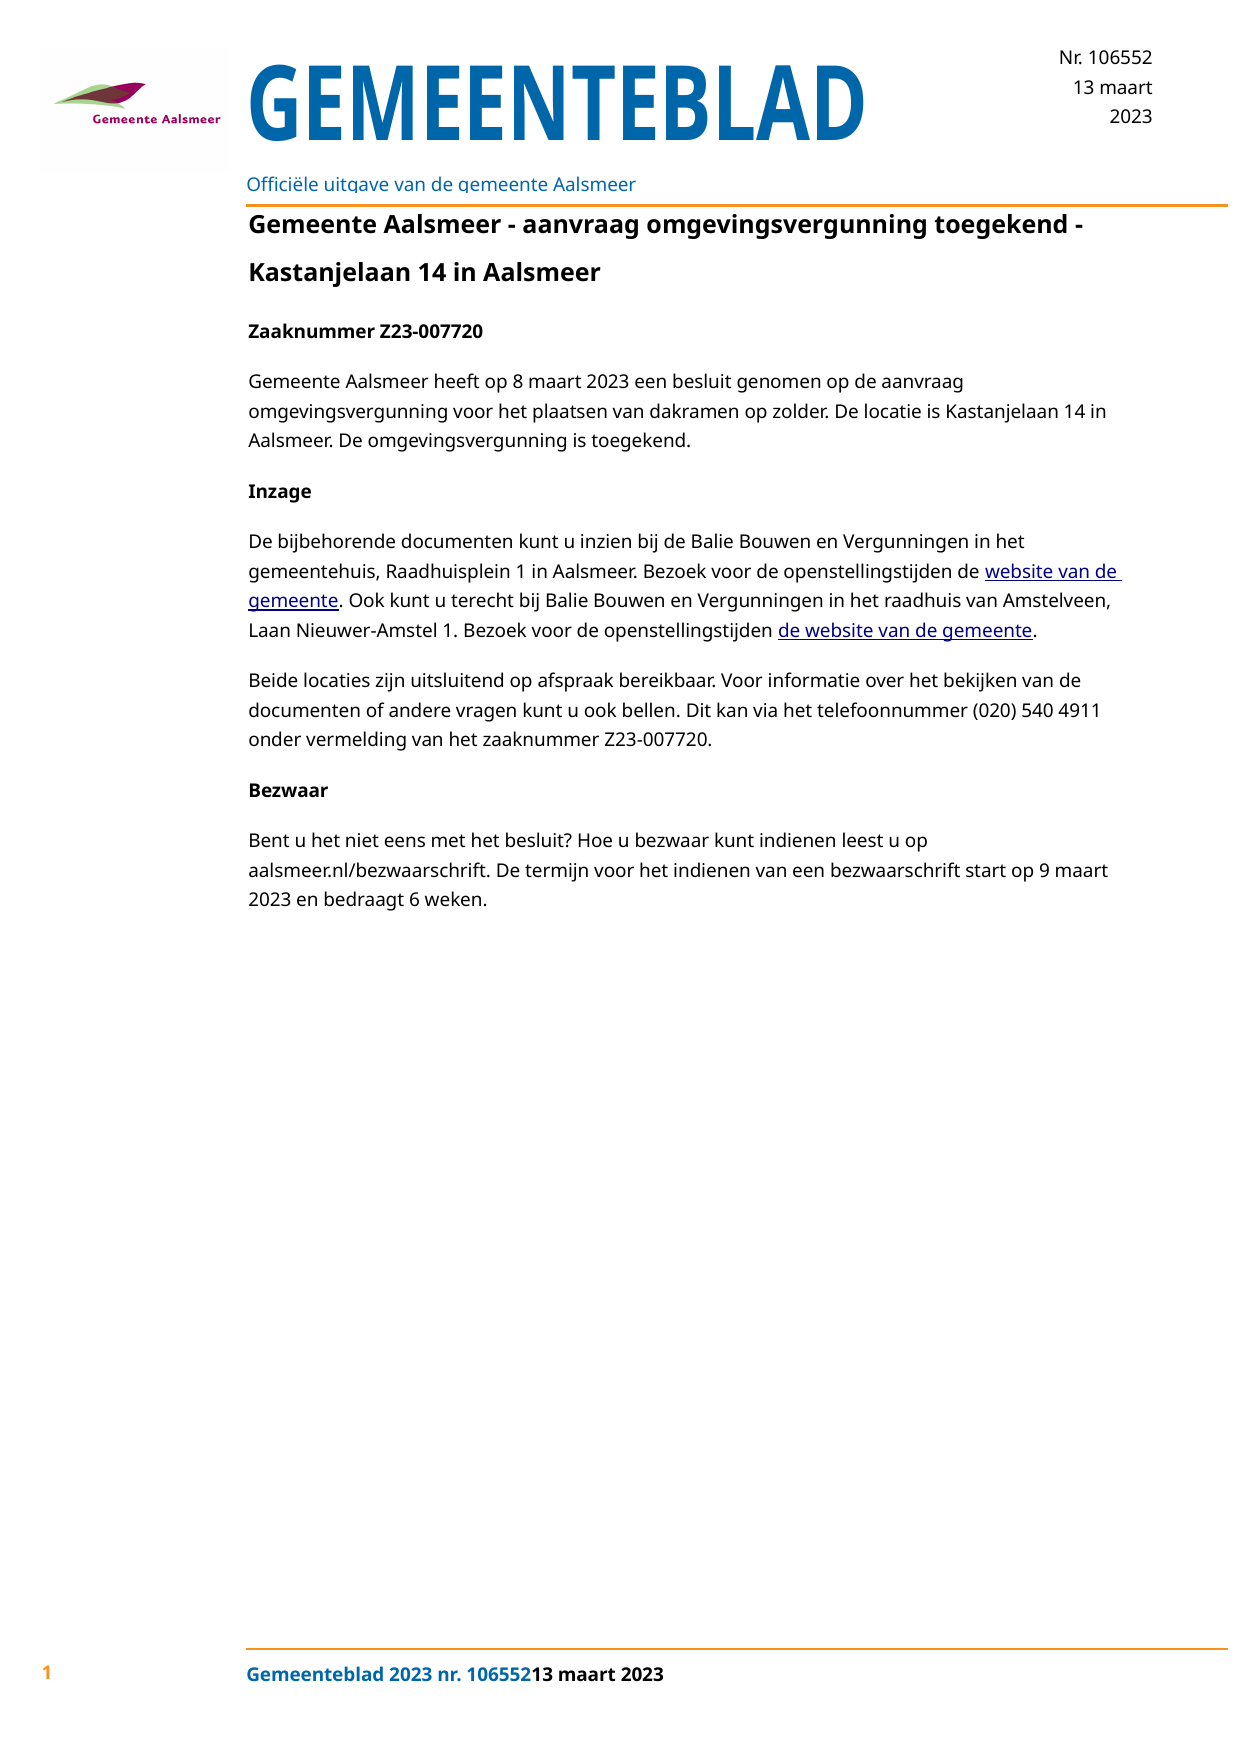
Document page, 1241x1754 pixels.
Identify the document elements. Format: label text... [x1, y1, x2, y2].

text Inzage [248, 478, 1152, 504]
picture [41, 47, 231, 172]
text Bezwaar [248, 777, 1152, 803]
text Gemeente Aalsmeer heeft op 8 maart 2023 een besluit genomen op de aanvraag omgevingsvergunning voor het plaatsen van dakramen op zolder. De locatie is Kastanjelaan 14 in Aalsmeer. De omgevingsvergunning is toegekend. [248, 368, 1152, 453]
text Beide locaties zijn uitsluitend op afspraak bereikbaar. Voor informatie over het bekijken van de documenten of andere vragen kunt u ook bellen. Dit kan via het telefoonnummer (020) 540 4911 onder vermelding van het zaaknummer Z23-007720. [248, 667, 1152, 752]
text Bent u het niet eens met het besluit? Hoe u bezwaar kunt indienen leest u op aalsmeer.nl/bezwaarschrift. De termijn voor het indienen van een bezwaarschrift start op 9 maart 2023 en bedraagt 6 weken. [248, 827, 1152, 912]
text Zaaknummer Z23-007720 [248, 318, 1152, 344]
text Gemeente Aalsmeer - aanvraag omgevingsvergunning toegekend - Kastanjelaan 14 in Aalsmeer [248, 207, 1152, 288]
text De bijbehorende documenten kunt u inzien bij de Balie Bouwen en Vergunningen in het gemeentehuis, Raadhuisplein 1 in Aalsmeer. Bezoek voor de openstellingstijden de website van de gemeente. Ook kunt u terecht bij Balie Bouwen en Vergunningen in het raadhuis van Amstelveen, Laan Nieuwer-Amstel 1. Bezoek voor de openstellingstijden de website van de gemeente. [248, 528, 1152, 643]
